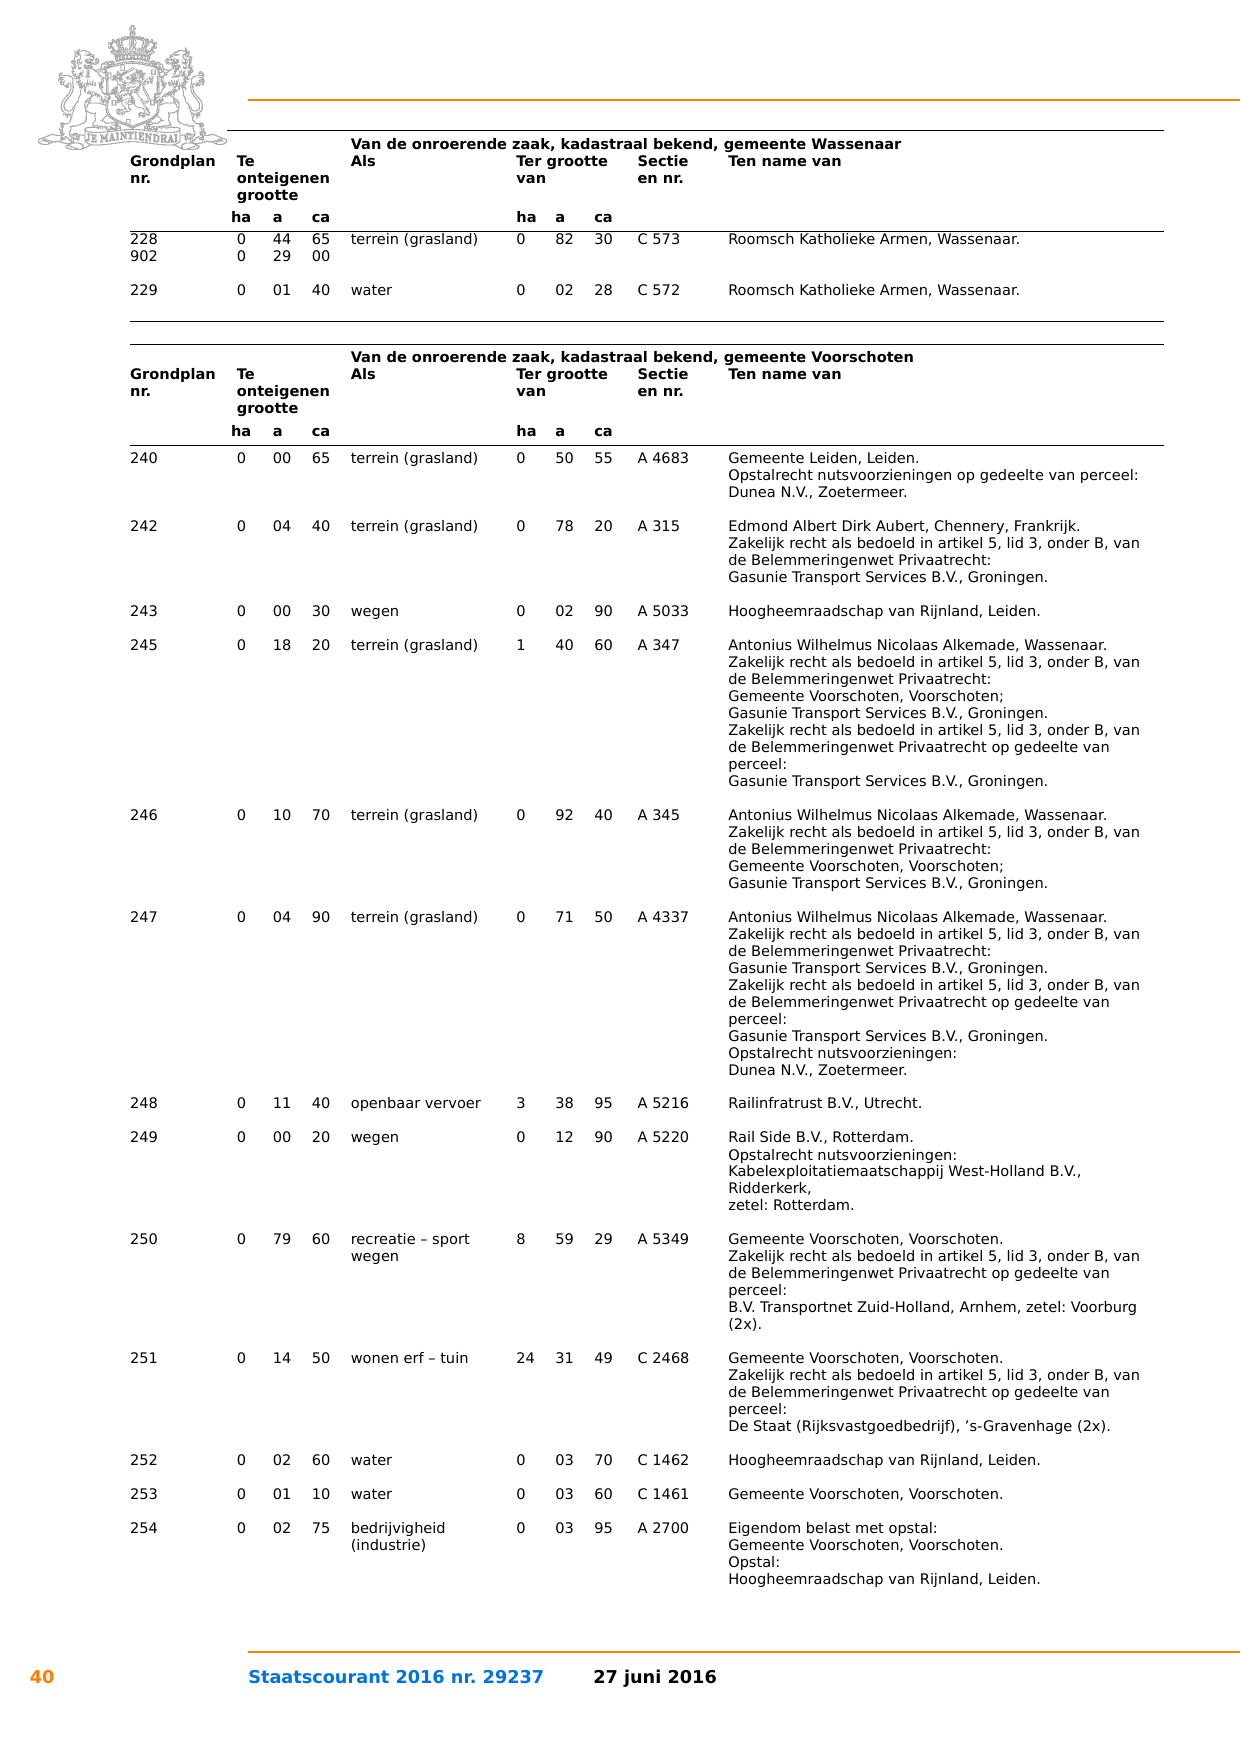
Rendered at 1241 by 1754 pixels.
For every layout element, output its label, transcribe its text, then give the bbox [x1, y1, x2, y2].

table_cell 60 [588, 637, 631, 790]
table_cell [588, 1079, 631, 1095]
table_cell [588, 1469, 631, 1486]
table_cell recreatie – sport wegen [345, 1231, 510, 1333]
table_cell [306, 1333, 344, 1350]
table_cell Ter grootte van [510, 153, 631, 208]
table_cell [231, 1113, 267, 1129]
table_cell 12 [549, 1129, 588, 1214]
table_cell Sectie en nr. [631, 366, 722, 444]
table_cell 902 [130, 248, 231, 265]
table_cell [722, 620, 1163, 637]
table_cell Ten name van [722, 366, 1163, 444]
table_cell [722, 1435, 1163, 1452]
table_cell 20 [306, 1129, 344, 1214]
table_cell [130, 265, 231, 282]
table_cell [722, 1588, 1163, 1605]
table_cell [231, 1588, 267, 1605]
table_cell [130, 620, 231, 637]
table_cell Gemeente Voorschoten, Voorschoten. Zakelijk recht als bedoeld in artikel 5, lid 3, onder B, van de Belemmeringenwet Privaatrecht op gedeelte van perceel: B.V. Transportnet Zuid-Holland, Arnhem, zetel: Voorburg (2x). [722, 1231, 1163, 1333]
table_cell 242 [130, 518, 231, 586]
table_cell 0 [510, 909, 549, 1078]
table_cell [345, 790, 510, 807]
table_cell ca [306, 422, 344, 444]
table_cell [631, 1588, 722, 1605]
table_cell 02 [549, 282, 588, 299]
table_cell [588, 501, 631, 518]
table_cell 252 [130, 1452, 231, 1469]
table_cell C 2468 [631, 1350, 722, 1435]
table_cell 40 [549, 637, 588, 790]
table_cell 8 [510, 1231, 549, 1333]
table_cell [549, 1503, 588, 1520]
table_cell 0 [231, 637, 267, 790]
table_cell Hoogheemraadschap van Rijnland, Leiden. [722, 603, 1163, 620]
table_cell [130, 1079, 231, 1095]
table_cell [588, 586, 631, 603]
table_cell C 1462 [631, 1452, 722, 1469]
table_cell [345, 1469, 510, 1486]
table_cell [588, 1214, 631, 1231]
table_cell [722, 1469, 1163, 1486]
table_cell [267, 1503, 306, 1520]
table_cell 0 [231, 1520, 267, 1588]
table_cell 10 [267, 807, 306, 892]
table_cell terrein (grasland) [345, 232, 510, 265]
table_cell A 345 [631, 807, 722, 892]
table_cell 30 [588, 232, 631, 265]
table_cell [130, 299, 231, 321]
table_cell A 4337 [631, 909, 722, 1078]
table_cell Grondplan nr. [130, 153, 231, 231]
table_cell 0 [231, 603, 267, 620]
table_cell [345, 1113, 510, 1129]
table_cell 18 [267, 637, 306, 790]
table_cell Als [345, 366, 510, 444]
table_cell [345, 265, 510, 282]
table_cell 00 [267, 603, 306, 620]
table_cell 02 [267, 1520, 306, 1588]
table_cell [130, 1113, 231, 1129]
table_cell a [267, 208, 306, 231]
table_cell Roomsch Katholieke Armen, Wassenaar. [722, 232, 1163, 265]
table_cell [345, 1435, 510, 1452]
table_cell [510, 1113, 549, 1129]
table_cell 246 [130, 807, 231, 892]
table_cell [231, 1079, 267, 1095]
table_cell 90 [588, 1129, 631, 1214]
table_cell 248 [130, 1095, 231, 1112]
table_cell 0 [231, 282, 267, 299]
table_cell [345, 1503, 510, 1520]
table_cell [267, 1435, 306, 1452]
table_cell [231, 790, 267, 807]
table_cell 20 [588, 518, 631, 586]
table_cell [267, 1469, 306, 1486]
table_cell ha [510, 208, 549, 231]
table_cell [722, 586, 1163, 603]
table_cell 229 [130, 282, 231, 299]
table_cell 254 [130, 1520, 231, 1588]
table_cell [631, 1469, 722, 1486]
table_cell [722, 1079, 1163, 1095]
table_cell [510, 299, 549, 321]
table_cell 78 [549, 518, 588, 586]
table_cell [722, 790, 1163, 807]
table_cell [631, 1214, 722, 1231]
table_cell 70 [588, 1452, 631, 1469]
table_cell [306, 790, 344, 807]
table_cell 0 [231, 248, 267, 265]
table_cell [231, 1333, 267, 1350]
table_cell 60 [306, 1452, 344, 1469]
table_cell [631, 1079, 722, 1095]
table_cell 14 [267, 1350, 306, 1435]
table_cell [267, 1079, 306, 1095]
table_header [130, 345, 344, 366]
table_cell 0 [231, 1486, 267, 1503]
table_cell 65 [306, 446, 344, 501]
table_cell terrein (grasland) [345, 807, 510, 892]
table_cell [722, 501, 1163, 518]
table_cell [631, 790, 722, 807]
table_cell [306, 1079, 344, 1095]
table_cell ca [306, 208, 344, 231]
table_cell [306, 620, 344, 637]
table_cell 95 [588, 1520, 631, 1588]
table_cell 245 [130, 637, 231, 790]
table_cell ca [588, 422, 631, 444]
table_cell 92 [549, 807, 588, 892]
table_cell Gemeente Leiden, Leiden. Opstalrecht nutsvoorzieningen op gedeelte van perceel: Dunea N.V., Zoetermeer. [722, 446, 1163, 501]
table_cell [306, 501, 344, 518]
table_cell 82 [549, 232, 588, 265]
table_cell [588, 1588, 631, 1605]
table_cell [510, 1588, 549, 1605]
table_cell A 5220 [631, 1129, 722, 1214]
table_cell C 572 [631, 282, 722, 299]
table_cell 0 [510, 1452, 549, 1469]
table_cell 79 [267, 1231, 306, 1333]
table_cell Te onteigenen grootte [231, 366, 344, 422]
table_cell ha [231, 208, 267, 231]
table_cell 0 [231, 518, 267, 586]
table_cell water [345, 1486, 510, 1503]
table_cell terrein (grasland) [345, 637, 510, 790]
table_cell A 5216 [631, 1095, 722, 1112]
table_cell 0 [510, 1486, 549, 1503]
table_cell [588, 892, 631, 909]
table_cell ha [231, 422, 267, 444]
table_cell [722, 1113, 1163, 1129]
table_cell [631, 1333, 722, 1350]
table_cell 55 [588, 446, 631, 501]
table_cell [267, 501, 306, 518]
table_cell Railinfratrust B.V., Utrecht. [722, 1095, 1163, 1112]
table_cell 75 [306, 1520, 344, 1588]
table_cell [549, 1469, 588, 1486]
table_header Van de onroerende zaak, kadastraal bekend, gemeente Voorschoten [345, 345, 1163, 366]
table_cell 02 [267, 1452, 306, 1469]
table_cell [306, 1503, 344, 1520]
table_cell 00 [267, 1129, 306, 1214]
table_cell A 347 [631, 637, 722, 790]
table_cell [722, 1503, 1163, 1520]
table_cell [231, 1435, 267, 1452]
table_cell [130, 1503, 231, 1520]
table_cell [510, 620, 549, 637]
table_cell [631, 1113, 722, 1129]
table_cell Antonius Wilhelmus Nicolaas Alkemade, Wassenaar. Zakelijk recht als bedoeld in artikel 5, lid 3, onder B, van de Belemmeringenwet Privaatrecht: Gemeente Voorschoten, Voorschoten; Gasunie Transport Services B.V., Groningen. [722, 807, 1163, 892]
table_cell [306, 1588, 344, 1605]
table_cell [345, 1214, 510, 1231]
table_cell 0 [231, 807, 267, 892]
table_cell 40 [306, 282, 344, 299]
table_cell [267, 892, 306, 909]
table_cell wegen [345, 1129, 510, 1214]
table_cell 65 [306, 232, 344, 248]
table_cell 40 [588, 807, 631, 892]
table_cell 60 [588, 1486, 631, 1503]
table_cell 49 [588, 1350, 631, 1435]
table_cell Edmond Albert Dirk Aubert, Chennery, Frankrijk. Zakelijk recht als bedoeld in artikel 5, lid 3, onder B, van de Belemmeringenwet Privaatrecht: Gasunie Transport Services B.V., Groningen. [722, 518, 1163, 586]
table_cell [231, 1214, 267, 1231]
table_cell C 1461 [631, 1486, 722, 1503]
table_cell [231, 586, 267, 603]
table_cell Te onteigenen grootte [231, 153, 344, 208]
table_cell [631, 620, 722, 637]
table_cell 0 [510, 232, 549, 265]
table_cell [306, 265, 344, 282]
table_cell 20 [306, 637, 344, 790]
table_cell [588, 299, 631, 321]
table_cell [306, 892, 344, 909]
table_cell [231, 892, 267, 909]
table_cell [231, 299, 267, 321]
table_cell [722, 265, 1163, 282]
table_cell [345, 620, 510, 637]
table_cell 44 [267, 232, 306, 248]
table_cell [549, 1214, 588, 1231]
table_cell water [345, 282, 510, 299]
table_header Van de onroerende zaak, kadastraal bekend, gemeente Wassenaar [345, 131, 1163, 153]
table_cell [631, 501, 722, 518]
table_cell [549, 1079, 588, 1095]
table_cell 38 [549, 1095, 588, 1112]
table_cell [345, 1333, 510, 1350]
table_cell [306, 1435, 344, 1452]
table_cell [588, 790, 631, 807]
table_cell [722, 1214, 1163, 1231]
table_cell [231, 1503, 267, 1520]
table_cell 01 [267, 1486, 306, 1503]
table_cell Ten name van [722, 153, 1163, 231]
table_cell [345, 501, 510, 518]
table_cell [549, 586, 588, 603]
table_cell [588, 1503, 631, 1520]
table_cell [267, 299, 306, 321]
table_cell 0 [510, 603, 549, 620]
table_cell [510, 1214, 549, 1231]
table_cell 50 [549, 446, 588, 501]
table_cell [549, 790, 588, 807]
table_cell [549, 620, 588, 637]
table_cell 0 [231, 1095, 267, 1112]
table_cell terrein (grasland) [345, 909, 510, 1078]
table_cell a [549, 208, 588, 231]
table_cell [130, 501, 231, 518]
table_cell A 2700 [631, 1520, 722, 1588]
table_cell openbaar vervoer [345, 1095, 510, 1112]
table_cell [345, 586, 510, 603]
table_cell [722, 1333, 1163, 1350]
table_cell 04 [267, 518, 306, 586]
table_cell 02 [549, 603, 588, 620]
table_cell 28 [588, 282, 631, 299]
table_cell [549, 1435, 588, 1452]
table_cell 70 [306, 807, 344, 892]
table_cell [510, 1503, 549, 1520]
table_cell 1 [510, 637, 549, 790]
table_cell [130, 1469, 231, 1486]
table_cell [510, 501, 549, 518]
table_cell 10 [306, 1486, 344, 1503]
table_cell 04 [267, 909, 306, 1078]
table_cell 240 [130, 446, 231, 501]
table_cell [130, 1435, 231, 1452]
table_cell [588, 1435, 631, 1452]
table_cell [631, 586, 722, 603]
table_cell [631, 265, 722, 282]
table_cell 0 [231, 1231, 267, 1333]
table_cell Eigendom belast met opstal: Gemeente Voorschoten, Voorschoten. Opstal: Hoogheemraadschap van Rijnland, Leiden. [722, 1520, 1163, 1588]
table_cell [588, 1113, 631, 1129]
table_cell 95 [588, 1095, 631, 1112]
table_cell A 4683 [631, 446, 722, 501]
table_cell [267, 1588, 306, 1605]
table_cell Hoogheemraadschap van Rijnland, Leiden. [722, 1452, 1163, 1469]
table_cell 0 [510, 446, 549, 501]
table_cell Ter grootte van [510, 366, 631, 422]
table_cell Grondplan nr. [130, 366, 231, 444]
table_cell [267, 790, 306, 807]
table_cell [130, 1588, 231, 1605]
table_cell [306, 1113, 344, 1129]
table_cell 01 [267, 282, 306, 299]
table_cell 71 [549, 909, 588, 1078]
table_cell [510, 1435, 549, 1452]
table_cell [510, 892, 549, 909]
table_cell [722, 892, 1163, 909]
table_cell ha [510, 422, 549, 444]
table_cell [267, 586, 306, 603]
table_cell [510, 586, 549, 603]
table_cell 0 [510, 518, 549, 586]
table_cell [722, 299, 1163, 321]
table_cell 0 [231, 1350, 267, 1435]
table_cell [631, 299, 722, 321]
table_cell [549, 299, 588, 321]
table_cell 0 [231, 232, 267, 248]
table_cell [510, 1079, 549, 1095]
table_cell [510, 1469, 549, 1486]
table_cell [306, 586, 344, 603]
table_cell [345, 892, 510, 909]
table_cell a [267, 422, 306, 444]
table_cell 0 [510, 1520, 549, 1588]
table_cell [631, 1435, 722, 1452]
table_cell terrein (grasland) [345, 446, 510, 501]
table_cell 0 [231, 1129, 267, 1214]
table_cell [549, 892, 588, 909]
table_cell [306, 1469, 344, 1486]
table_cell 247 [130, 909, 231, 1078]
table_cell [549, 1113, 588, 1129]
table_cell a [549, 422, 588, 444]
table_cell A 315 [631, 518, 722, 586]
table_cell [267, 1333, 306, 1350]
table_cell [588, 265, 631, 282]
table_cell A 5033 [631, 603, 722, 620]
table_cell [231, 501, 267, 518]
table_cell [631, 1503, 722, 1520]
table_cell Roomsch Katholieke Armen, Wassenaar. [722, 282, 1163, 299]
table_cell [588, 620, 631, 637]
table_cell [130, 586, 231, 603]
table_cell [345, 1588, 510, 1605]
table_cell 250 [130, 1231, 231, 1333]
table_cell 0 [231, 1452, 267, 1469]
table_cell 251 [130, 1350, 231, 1435]
table_cell 249 [130, 1129, 231, 1214]
table_cell [267, 265, 306, 282]
table_cell [549, 1333, 588, 1350]
table_cell [130, 1214, 231, 1231]
table_cell Als [345, 153, 510, 231]
table_cell [549, 265, 588, 282]
table_cell Sectie en nr. [631, 153, 722, 231]
table_cell [267, 1113, 306, 1129]
table_cell 03 [549, 1520, 588, 1588]
table_cell 29 [588, 1231, 631, 1333]
table_cell terrein (grasland) [345, 518, 510, 586]
table_cell 228 [130, 232, 231, 248]
table_cell 30 [306, 603, 344, 620]
table_cell [306, 299, 344, 321]
table_cell 3 [510, 1095, 549, 1112]
table_cell 40 [306, 1095, 344, 1112]
table_cell 0 [231, 446, 267, 501]
table_cell [306, 1214, 344, 1231]
table_cell [130, 790, 231, 807]
table_cell Antonius Wilhelmus Nicolaas Alkemade, Wassenaar. Zakelijk recht als bedoeld in artikel 5, lid 3, onder B, van de Belemmeringenwet Privaatrecht: Gasunie Transport Services B.V., Groningen. Zakelijk recht als bedoeld in artikel 5, lid 3, onder B, van de Belemmeringenwet Privaatrecht op gedeelte van perceel: Gasunie Transport Services B.V., Groningen. Opstalrecht nutsvoorzieningen: Dunea N.V., Zoetermeer. [722, 909, 1163, 1078]
table_cell [549, 1588, 588, 1605]
table_cell 50 [588, 909, 631, 1078]
table_cell Gemeente Voorschoten, Voorschoten. [722, 1486, 1163, 1503]
table_cell A 5349 [631, 1231, 722, 1333]
table_cell 243 [130, 603, 231, 620]
table_cell 0 [231, 909, 267, 1078]
table_cell 0 [510, 282, 549, 299]
table_cell 40 [306, 518, 344, 586]
table_cell 0 [510, 807, 549, 892]
table_cell [345, 1079, 510, 1095]
table_cell wonen erf – tuin [345, 1350, 510, 1435]
table_cell bedrijvigheid (industrie) [345, 1520, 510, 1588]
table_cell Antonius Wilhelmus Nicolaas Alkemade, Wassenaar. Zakelijk recht als bedoeld in artikel 5, lid 3, onder B, van de Belemmeringenwet Privaatrecht: Gemeente Voorschoten, Voorschoten; Gasunie Transport Services B.V., Groningen. Zakelijk recht als bedoeld in artikel 5, lid 3, onder B, van de Belemmeringenwet Privaatrecht op gedeelte van perceel: Gasunie Transport Services B.V., Groningen. [722, 637, 1163, 790]
table_cell 50 [306, 1350, 344, 1435]
table_cell 00 [267, 446, 306, 501]
table_cell [267, 1214, 306, 1231]
picture [38, 25, 227, 150]
table_cell 03 [549, 1486, 588, 1503]
table_cell [588, 1333, 631, 1350]
table_cell 90 [306, 909, 344, 1078]
table_cell 31 [549, 1350, 588, 1435]
table_cell 253 [130, 1486, 231, 1503]
table_cell [549, 501, 588, 518]
table_cell [130, 1333, 231, 1350]
table_cell [130, 892, 231, 909]
table_cell wegen [345, 603, 510, 620]
table_cell Rail Side B.V., Rotterdam. Opstalrecht nutsvoorzieningen: Kabelexploitatiemaatschappij West-Holland B.V., Ridderkerk, zetel: Rotterdam. [722, 1129, 1163, 1214]
table_cell 90 [588, 603, 631, 620]
table_cell [231, 620, 267, 637]
table_cell 29 [267, 248, 306, 265]
table_cell 0 [510, 1129, 549, 1214]
table_cell Gemeente Voorschoten, Voorschoten. Zakelijk recht als bedoeld in artikel 5, lid 3, onder B, van de Belemmeringenwet Privaatrecht op gedeelte van perceel: De Staat (Rijksvastgoedbedrijf), ’s-Gravenhage (2x). [722, 1350, 1163, 1435]
table_cell C 573 [631, 232, 722, 265]
table_cell 11 [267, 1095, 306, 1112]
table_cell [267, 620, 306, 637]
table_cell [510, 265, 549, 282]
table_cell water [345, 1452, 510, 1469]
table_cell 24 [510, 1350, 549, 1435]
table_cell 59 [549, 1231, 588, 1333]
table_cell [510, 1333, 549, 1350]
table_cell [231, 265, 267, 282]
table_header [130, 131, 344, 153]
table_cell 03 [549, 1452, 588, 1469]
table_cell 60 [306, 1231, 344, 1333]
table_cell [631, 892, 722, 909]
table_cell 00 [306, 248, 344, 265]
table_cell [345, 299, 510, 321]
table_cell [510, 790, 549, 807]
table_cell [231, 1469, 267, 1486]
table_cell ca [588, 208, 631, 231]
